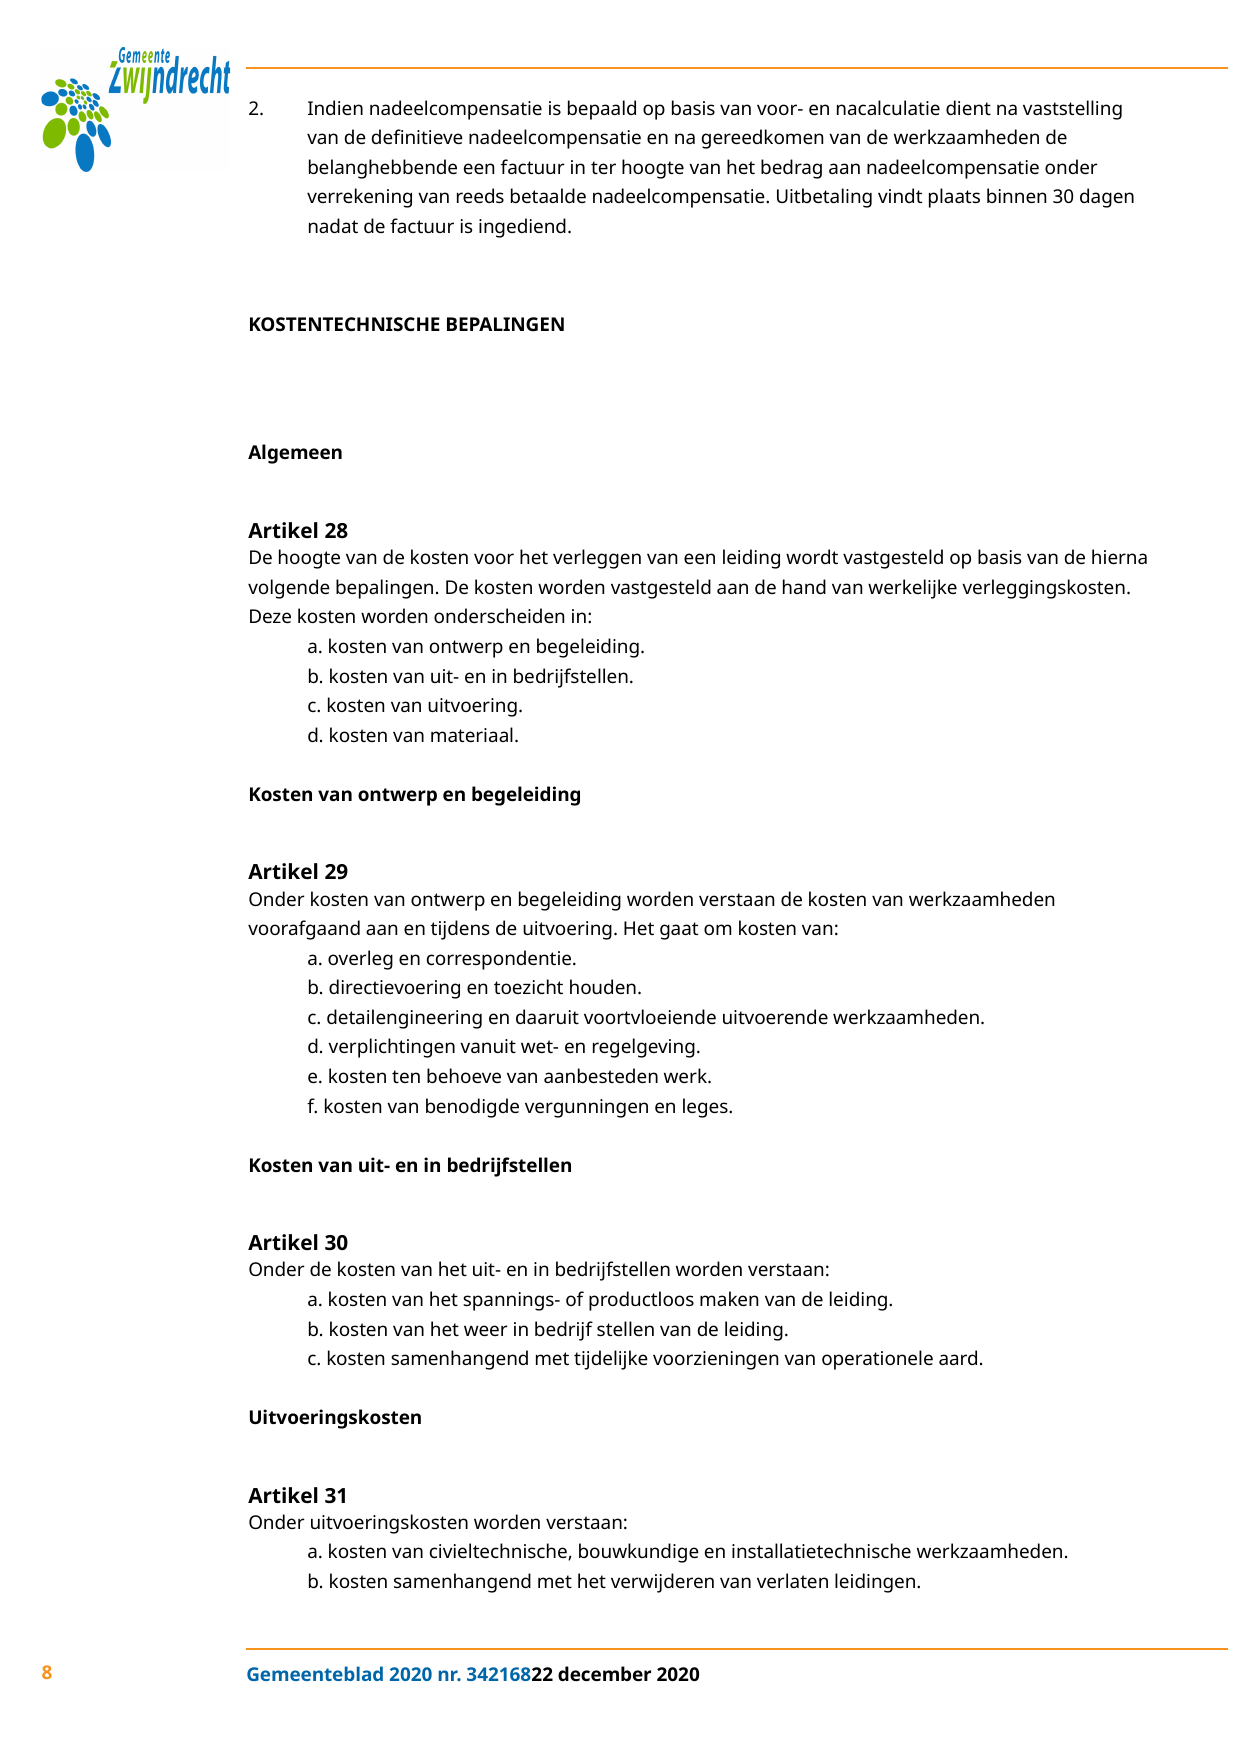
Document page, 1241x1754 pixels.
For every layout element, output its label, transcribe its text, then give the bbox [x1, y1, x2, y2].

list e. kosten ten behoeve van aanbesteden werk. [248, 1063, 1152, 1089]
text De hoogte van de kosten voor het verleggen van een leiding wordt vastgesteld op basis van de hierna volgende bepalingen. De kosten worden vastgesteld aan de hand van werkelijke verleggingskosten. Deze kosten worden onderscheiden in: [248, 544, 1152, 629]
list c. detailengineering en daaruit voortvloeiende uitvoerende werkzaamheden. [248, 1004, 1152, 1030]
list a. kosten van het spannings- of productloos maken van de leiding. [248, 1286, 1152, 1312]
text Kosten van uit- en in bedrijfstellen [248, 1152, 1152, 1178]
list b. kosten van uit- en in bedrijfstellen. [248, 663, 1152, 689]
text Artikel 28 [248, 516, 1152, 544]
text Kosten van ontwerp en begeleiding [248, 781, 1152, 807]
list c. kosten van uitvoering. [248, 692, 1152, 718]
text Uitvoeringskosten [248, 1404, 1152, 1430]
list b. kosten samenhangend met het verwijderen van verlaten leidingen. [248, 1568, 1152, 1594]
list a. overleg en correspondentie. [248, 945, 1152, 971]
list c. kosten samenhangend met tijdelijke voorzieningen van operationele aard. [248, 1345, 1152, 1371]
list d. kosten van materiaal. [248, 722, 1152, 748]
text KOSTENTECHNISCHE BEPALINGEN [248, 309, 1152, 338]
list b. directievoering en toezicht houden. [248, 974, 1152, 1000]
text Onder de kosten van het uit- en in bedrijfstellen worden verstaan: [248, 1257, 1152, 1282]
text Algemeen [248, 437, 1152, 466]
list b. kosten van het weer in bedrijf stellen van de leiding. [248, 1316, 1152, 1342]
text Artikel 29 [248, 857, 1152, 886]
list a. kosten van civieltechnische, bouwkundige en installatietechnische werkzaamheden. [248, 1539, 1152, 1564]
list Indien nadeelcompensatie is bepaald op basis van voor- en nacalculatie dient na vaststelling van de definitieve nadeelcompensatie en na gereedkomen van de werkzaamheden de belanghebbende een factuur in ter hoogte van het bedrag aan nadeelcompensatie onder verrekening van reeds betaalde nadeelcompensatie. Uitbetaling vindt plaats binnen 30 dagen nadat de factuur is ingediend. [248, 95, 1152, 239]
text Onder kosten van ontwerp en begeleiding worden verstaan de kosten van werkzaamheden voorafgaand aan en tijdens de uitvoering. Het gaat om kosten van: [248, 886, 1152, 941]
picture [41, 47, 231, 172]
text Onder uitvoeringskosten worden verstaan: [248, 1509, 1152, 1535]
text Artikel 30 [248, 1228, 1152, 1257]
list f. kosten van benodigde vergunningen en leges. [248, 1093, 1152, 1119]
text Artikel 31 [248, 1481, 1152, 1509]
list d. verplichtingen vanuit wet- en regelgeving. [248, 1034, 1152, 1059]
list a. kosten van ontwerp en begeleiding. [248, 633, 1152, 659]
